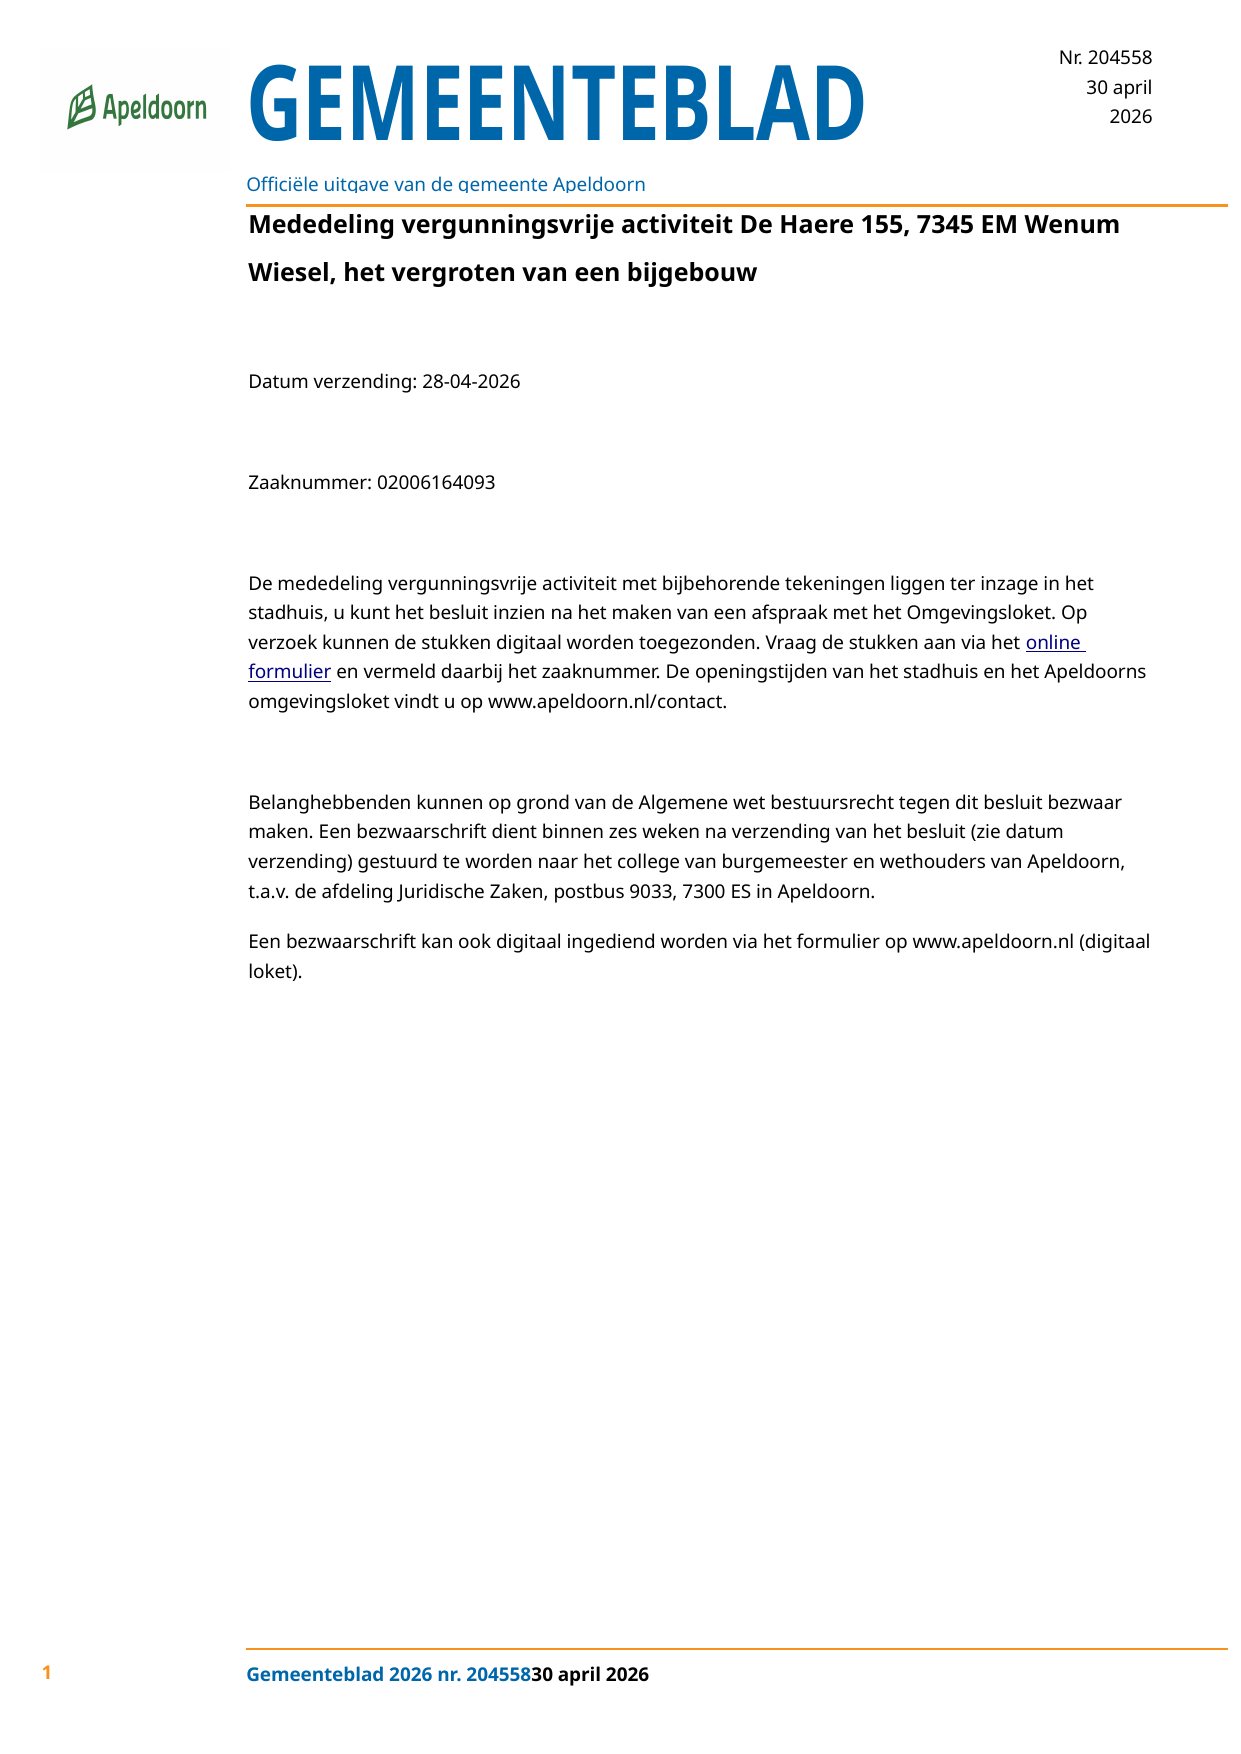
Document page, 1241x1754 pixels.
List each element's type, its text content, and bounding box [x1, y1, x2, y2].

text Datum verzending: 28-04-2026 [248, 368, 1152, 394]
text Mededeling vergunningsvrije activiteit De Haere 155, 7345 EM Wenum Wiesel, het vergroten van een bijgebouw [248, 207, 1152, 288]
text Een bezwaarschrift kan ook digitaal ingediend worden via het formulier op www.apeldoorn.nl (digitaal loket). [248, 928, 1152, 984]
text Belanghebbenden kunnen op grond van de Algemene wet bestuursrecht tegen dit besluit bezwaar maken. Een bezwaarschrift dient binnen zes weken na verzending van het besluit (zie datum verzending) gestuurd te worden naar het college van burgemeester en wethouders van Apeldoorn, t.a.v. de afdeling Juridische Zaken, postbus 9033, 7300 ES in Apeldoorn. [248, 789, 1152, 904]
text Zaaknummer: 02006164093 [248, 469, 1152, 495]
picture [41, 47, 231, 172]
text De mededeling vergunningsvrije activiteit met bijbehorende tekeningen liggen ter inzage in het stadhuis, u kunt het besluit inzien na het maken van een afspraak met het Omgevingsloket. Op verzoek kunnen de stukken digitaal worden toegezonden. Vraag de stukken aan via het online formulier en vermeld daarbij het zaaknummer. De openingstijden van het stadhuis en het Apeldoorns omgevingsloket vindt u op www.apeldoorn.nl/contact. [248, 570, 1152, 714]
